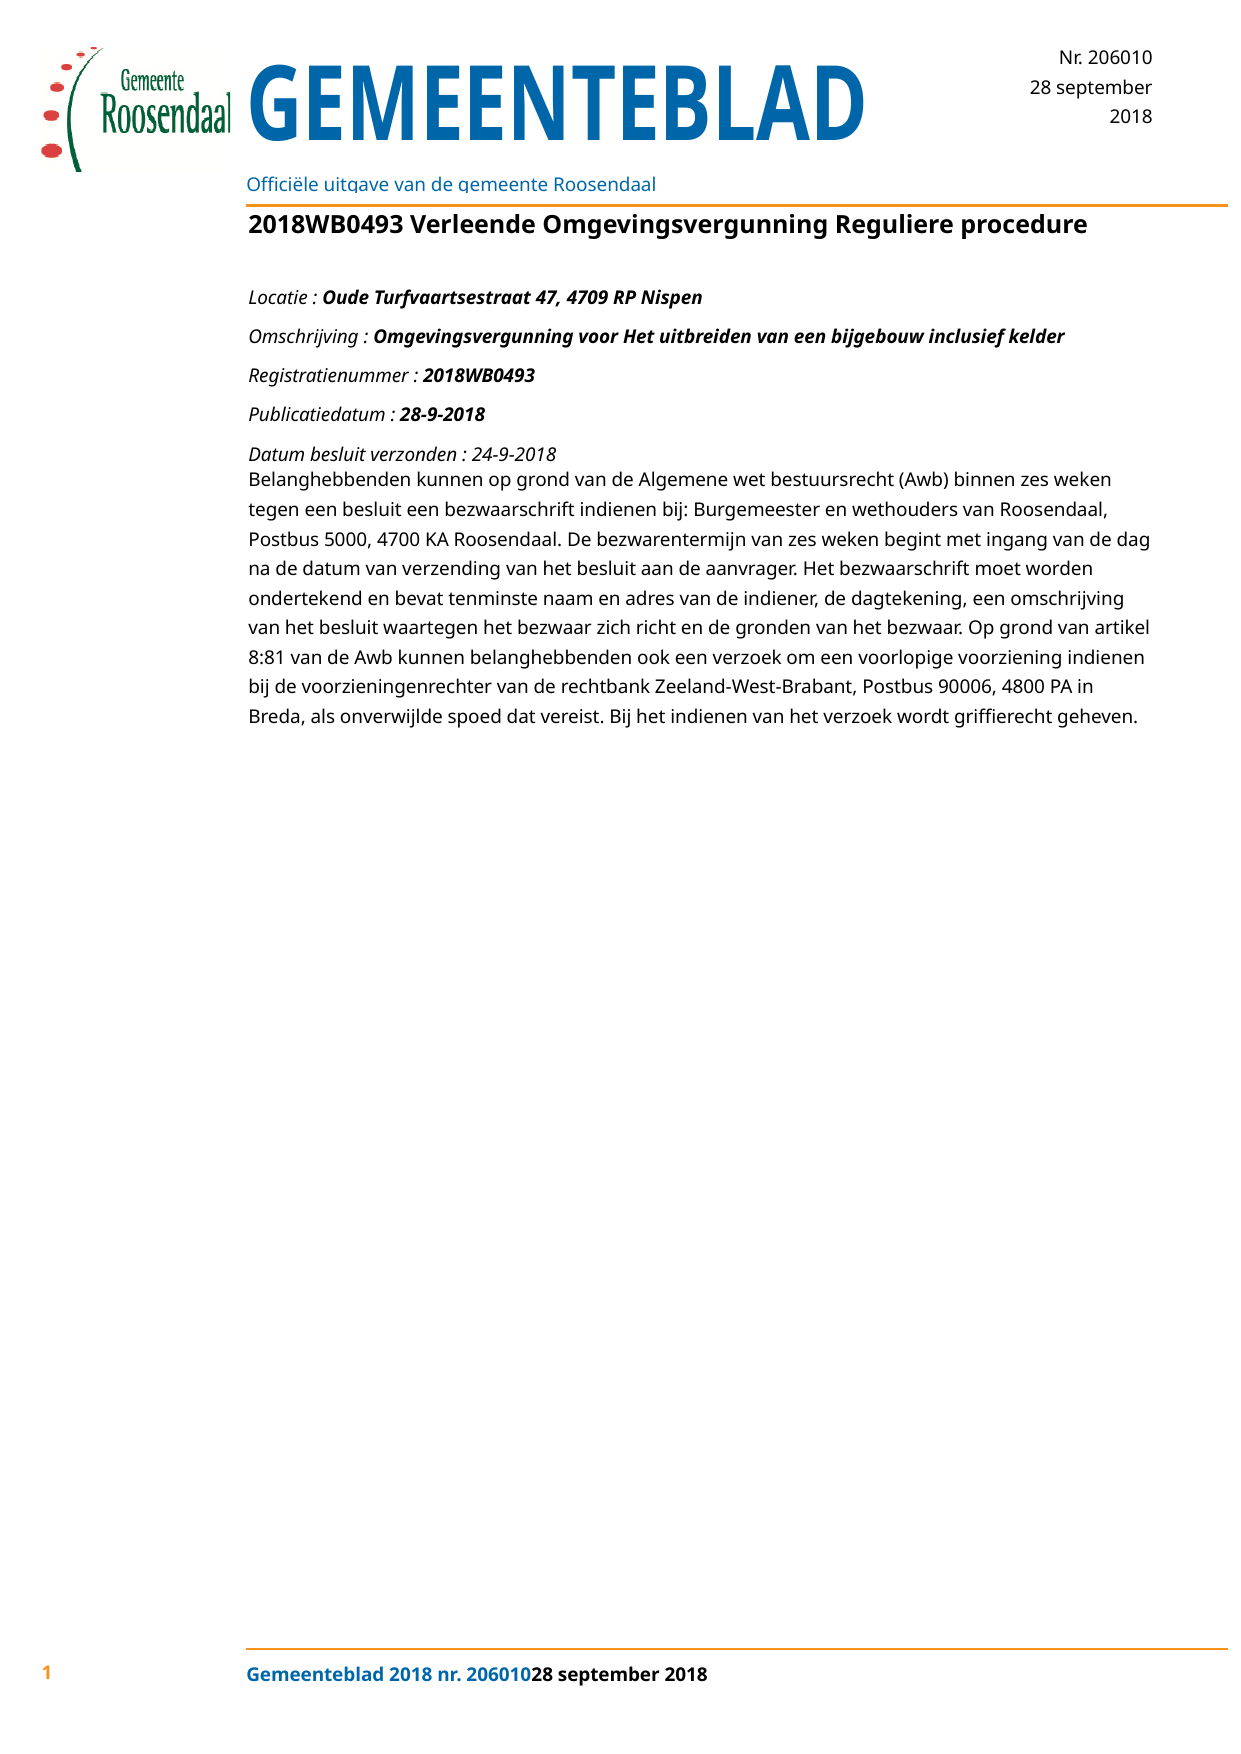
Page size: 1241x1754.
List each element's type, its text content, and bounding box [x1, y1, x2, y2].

text Locatie : Oude Turfvaartsestraat 47, 4709 RP Nispen [248, 284, 1152, 309]
text Datum besluit verzonden : 24-9-2018 [248, 441, 1152, 467]
text Publicatiedatum : 28-9-2018 [248, 402, 1152, 427]
text Registratienummer : 2018WB0493 [248, 362, 1152, 388]
text Belanghebbenden kunnen op grond van de Algemene wet bestuursrecht (Awb) binnen zes weken tegen een besluit een bezwaarschrift indienen bij: Burgemeester en wethouders van Roosendaal, Postbus 5000, 4700 KA Roosendaal. De bezwarentermijn van zes weken begint met ingang van de dag na de datum van verzending van het besluit aan de aanvrager. Het bezwaarschrift moet worden ondertekend en bevat tenminste naam en adres van de indiener, de dagtekening, een omschrijving van het besluit waartegen het bezwaar zich richt en de gronden van het bezwaar. Op grond van artikel 8:81 van de Awb kunnen belanghebbenden ook een verzoek om een voorlopige voorziening indienen bij de voorzieningenrechter van de rechtbank Zeeland-West-Brabant, Postbus 90006, 4800 PA in Breda, als onverwijlde spoed dat vereist. Bij het indienen van het verzoek wordt griffierecht geheven. [248, 467, 1152, 729]
picture [41, 47, 231, 172]
text 2018WB0493 Verleende Omgevingsvergunning Reguliere procedure [248, 207, 1152, 241]
text Omschrijving : Omgevingsvergunning voor Het uitbreiden van een bijgebouw inclusief kelder [248, 323, 1152, 349]
